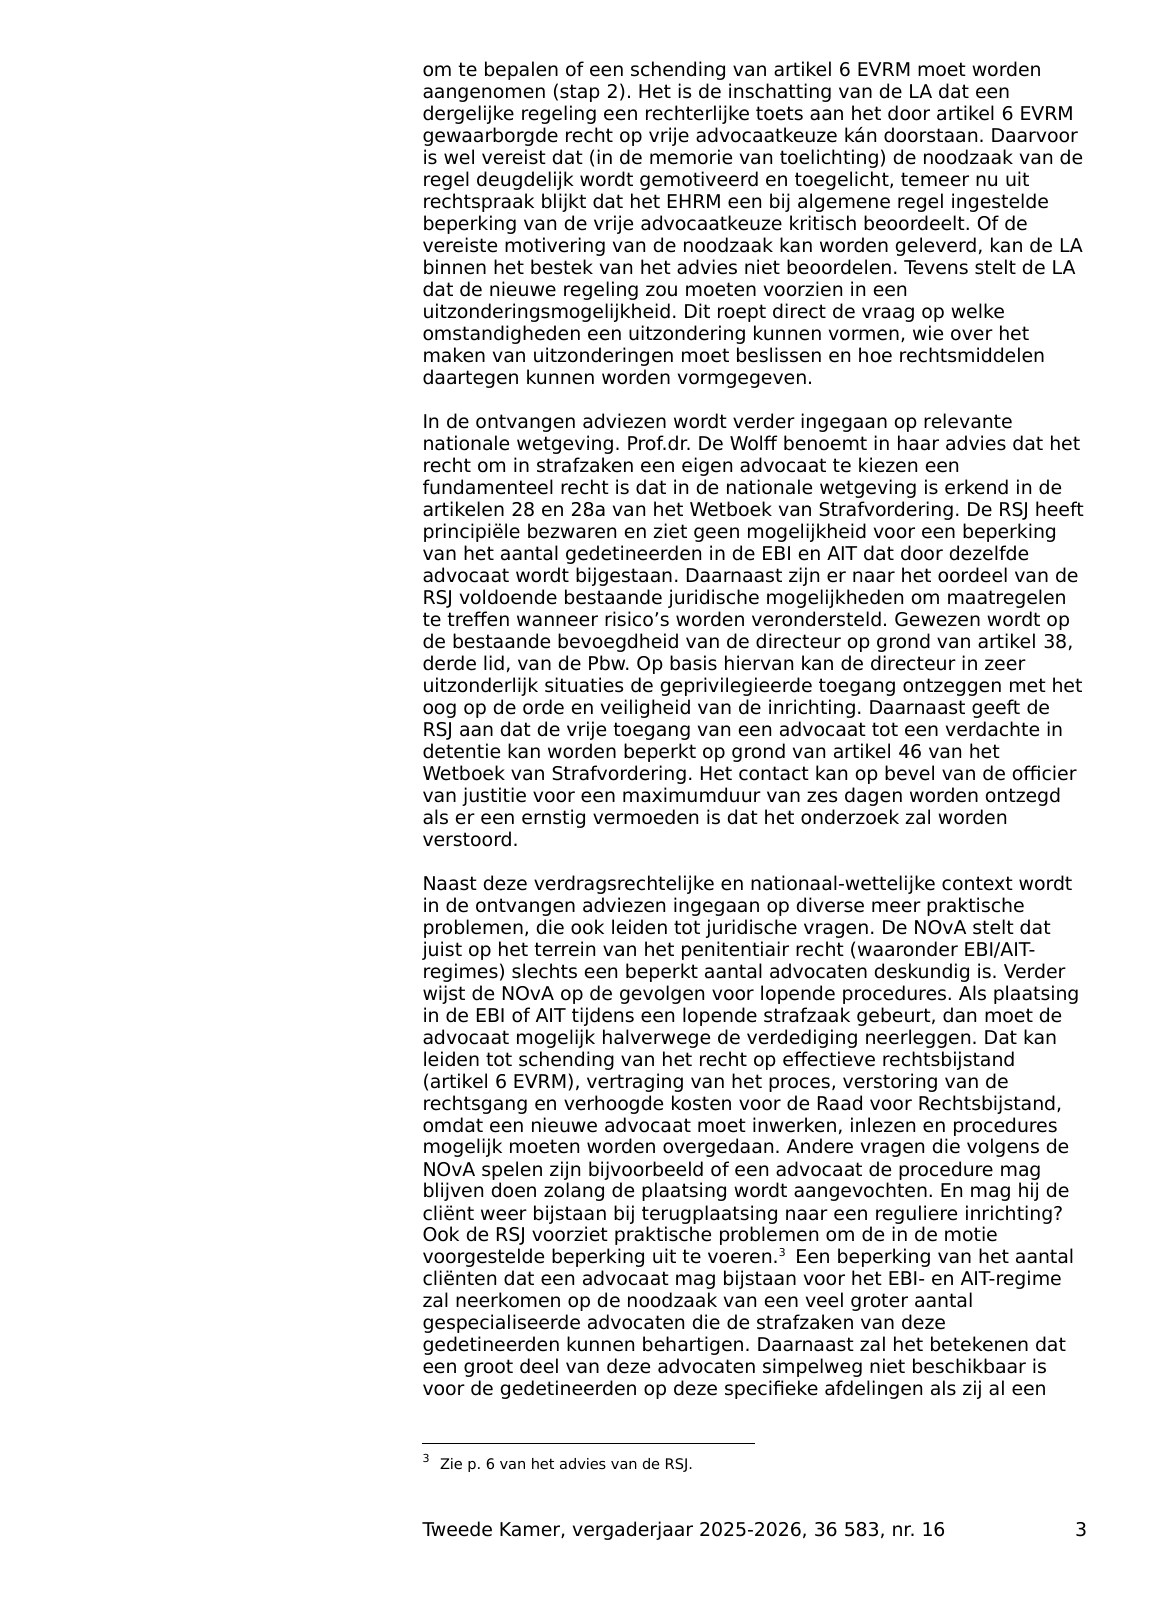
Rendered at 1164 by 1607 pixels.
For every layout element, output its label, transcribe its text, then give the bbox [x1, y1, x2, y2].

text Ook de RSJ voorziet praktische problemen om de in de motie voorgestelde beperking uit te voeren. Een beperking van het aantal cliënten dat een advocaat mag bijstaan voor het EBI- en AIT-regime zal neerkomen op de noodzaak van een veel groter aantal gespecialiseerde advocaten die de strafzaken van deze gedetineerden kunnen behartigen. Daarnaast zal het betekenen dat een groot deel van deze advocaten simpelweg niet beschikbaar is voor de gedetineerden op deze specifieke afdelingen als zij al een [422, 1224, 1087, 1400]
text om te bepalen of een schending van artikel 6 EVRM moet worden aangenomen (stap 2). Het is de inschatting van de LA dat een dergelijke regeling een rechterlijke toets aan het door artikel 6 EVRM gewaarborgde recht op vrije advocaatkeuze kán doorstaan. Daarvoor is wel vereist dat (in de memorie van toelichting) de noodzaak van de regel deugdelijk wordt gemotiveerd en toegelicht, temeer nu uit rechtspraak blijkt dat het EHRM een bij algemene regel ingestelde beperking van de vrije advocaatkeuze kritisch beoordeelt. Of de vereiste motivering van de noodzaak kan worden geleverd, kan de LA binnen het bestek van het advies niet beoordelen. Tevens stelt de LA dat de nieuwe regeling zou moeten voorzien in een uitzonderingsmogelijkheid. Dit roept direct de vraag op welke omstandigheden een uitzondering kunnen vormen, wie over het maken van uitzonderingen moet beslissen en hoe rechtsmiddelen daartegen kunnen worden vormgegeven. [422, 59, 1087, 389]
text In de ontvangen adviezen wordt verder ingegaan op relevante nationale wetgeving. Prof.dr. De Wolff benoemt in haar advies dat het recht om in strafzaken een eigen advocaat te kiezen een fundamenteel recht is dat in de nationale wetgeving is erkend in de artikelen 28 en 28a van het Wetboek van Strafvordering. De RSJ heeft principiële bezwaren en ziet geen mogelijkheid voor een beperking van het aantal gedetineerden in de EBI en AIT dat door dezelfde advocaat wordt bijgestaan. Daarnaast zijn er naar het oordeel van de RSJ voldoende bestaande juridische mogelijkheden om maatregelen te treffen wanneer risico’s worden verondersteld. Gewezen wordt op de bestaande bevoegdheid van de directeur op grond van artikel 38, derde lid, van de Pbw. Op basis hiervan kan de directeur in zeer uitzonderlijk situaties de geprivilegieerde toegang ontzeggen met het oog op de orde en veiligheid van de inrichting. Daarnaast geeft de RSJ aan dat de vrije toegang van een advocaat tot een verdachte in detentie kan worden beperkt op grond van artikel 46 van het Wetboek van Strafvordering. Het contact kan op bevel van de officier van justitie voor een maximumduur van zes dagen worden ontzegd als er een ernstig vermoeden is dat het onderzoek zal worden verstoord. [422, 411, 1087, 851]
text Zie p. 6 van het advies van de RSJ. [422, 1452, 1087, 1474]
text Naast deze verdragsrechtelijke en nationaal-wettelijke context wordt in de ontvangen adviezen ingegaan op diverse meer praktische problemen, die ook leiden tot juridische vragen. De NOvA stelt dat juist op het terrein van het penitentiair recht (waaronder EBI/AIT-regimes) slechts een beperkt aantal advocaten deskundig is. Verder wijst de NOvA op de gevolgen voor lopende procedures. Als plaatsing in de EBI of AIT tijdens een lopende strafzaak gebeurt, dan moet de advocaat mogelijk halverwege de verdediging neerleggen. Dat kan leiden tot schending van het recht op effectieve rechtsbijstand (artikel 6 EVRM), vertraging van het proces, verstoring van de rechtsgang en verhoogde kosten voor de Raad voor Rechtsbijstand, omdat een nieuwe advocaat moet inwerken, inlezen en procedures mogelijk moeten worden overgedaan. Andere vragen die volgens de NOvA spelen zijn bijvoorbeeld of een advocaat de procedure mag blijven doen zolang de plaatsing wordt aangevochten. En mag hij de cliënt weer bijstaan bij terugplaatsing naar een reguliere inrichting? [422, 873, 1087, 1224]
